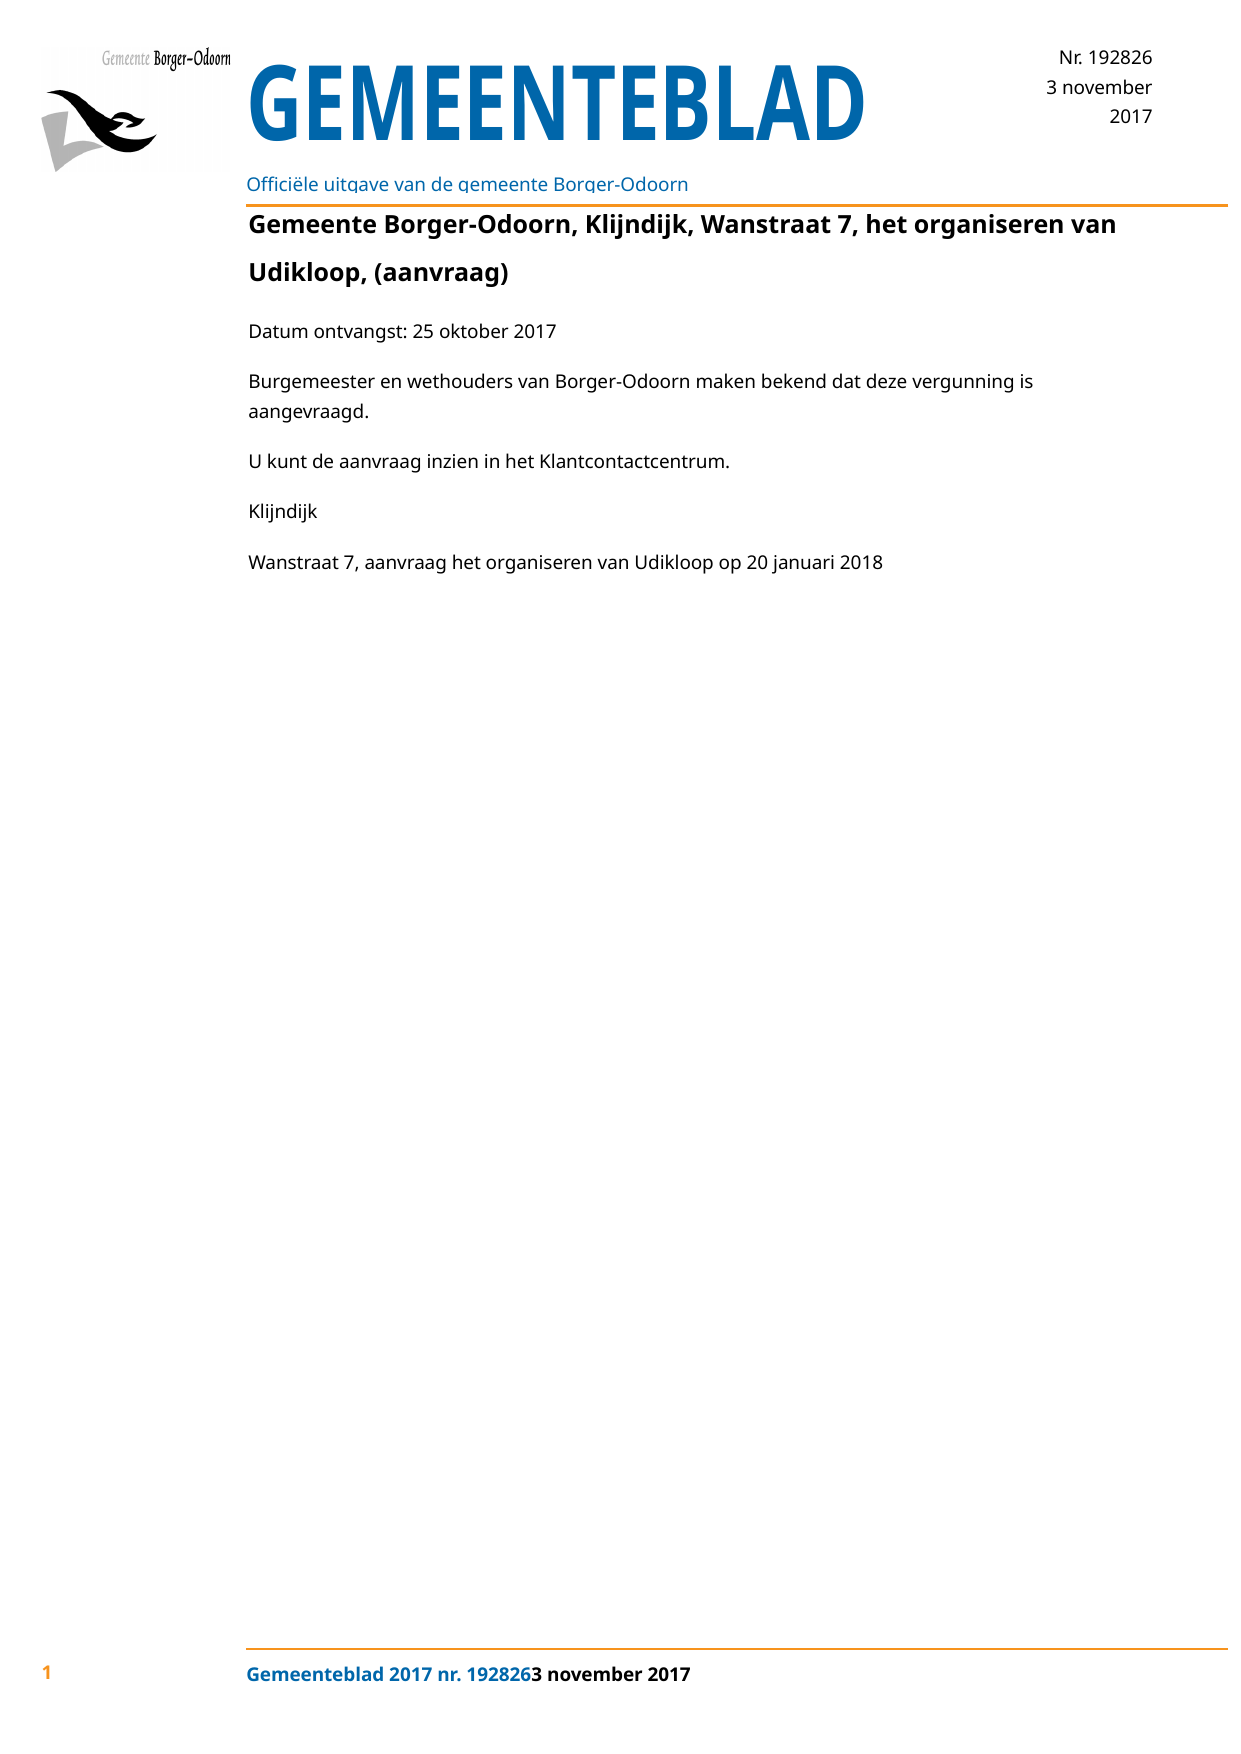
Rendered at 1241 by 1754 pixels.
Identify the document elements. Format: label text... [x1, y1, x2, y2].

text Wanstraat 7, aanvraag het organiseren van Udikloop op 20 januari 2018 [248, 549, 1152, 575]
text Klijndijk [248, 499, 1152, 524]
text U kunt de aanvraag inzien in het Klantcontactcentrum. [248, 448, 1152, 474]
text Datum ontvangst: 25 oktober 2017 [248, 318, 1152, 344]
text Burgemeester en wethouders van Borger-Odoorn maken bekend dat deze vergunning is aangevraagd. [248, 368, 1152, 424]
picture [41, 47, 231, 172]
text Gemeente Borger-Odoorn, Klijndijk, Wanstraat 7, het organiseren van Udikloop, (aanvraag) [248, 207, 1152, 288]
